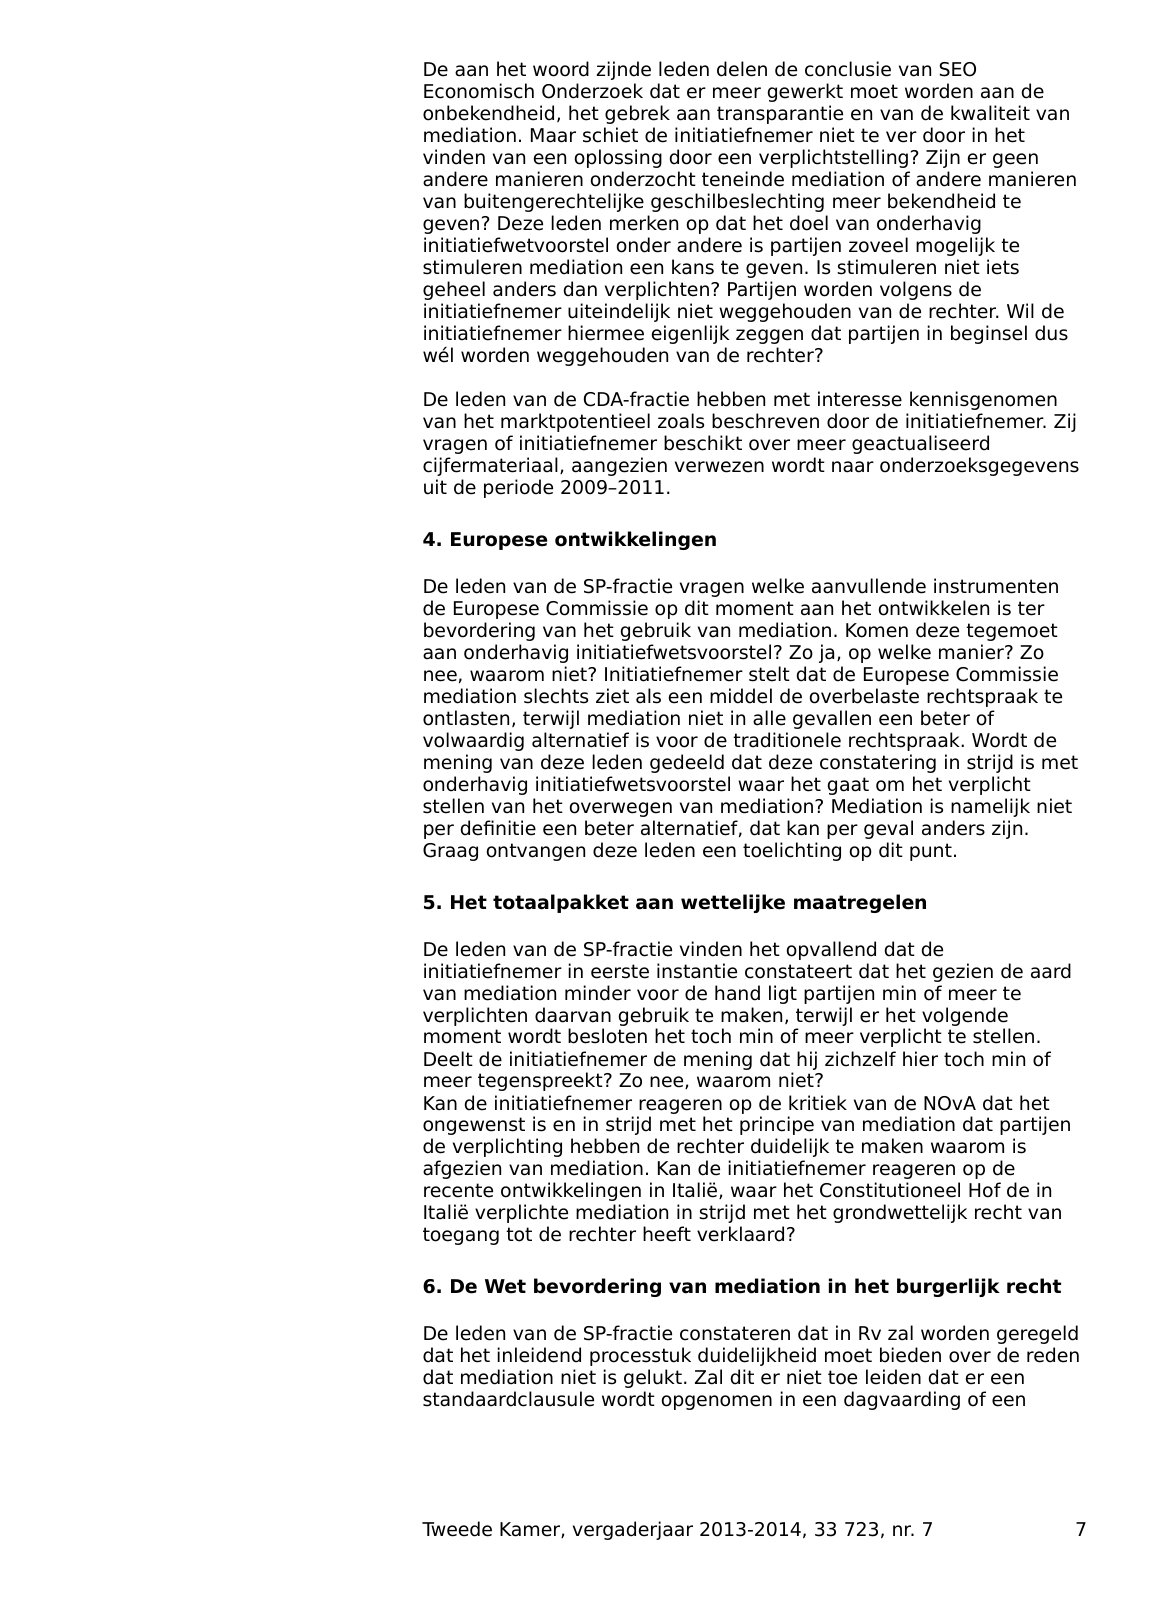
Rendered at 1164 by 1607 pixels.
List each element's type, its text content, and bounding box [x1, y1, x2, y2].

subtitle 5. Het totaalpakket aan wettelijke maatregelen [422, 892, 1087, 913]
text De leden van de SP-fractie vinden het opvallend dat de initiatiefnemer in eerste instantie constateert dat het gezien de aard van mediation minder voor de hand ligt partijen min of meer te verplichten daarvan gebruik te maken, terwijl er het volgende moment wordt besloten het toch min of meer verplicht te stellen. Deelt de initiatiefnemer de mening dat hij zichzelf hier toch min of meer tegenspreekt? Zo nee, waarom niet? [422, 938, 1087, 1092]
text De leden van de SP-fractie constateren dat in Rv zal worden geregeld dat het inleidend processtuk duidelijkheid moet bieden over de reden dat mediation niet is gelukt. Zal dit er niet toe leiden dat er een standaardclausule wordt opgenomen in een dagvaarding of een [422, 1323, 1087, 1411]
subtitle 4. Europese ontwikkelingen [422, 529, 1087, 551]
text Kan de initiatiefnemer reageren op de kritiek van de NOvA dat het ongewenst is en in strijd met het principe van mediation dat partijen de verplichting hebben de rechter duidelijk te maken waarom is afgezien van mediation. Kan de initiatiefnemer reageren op de recente ontwikkelingen in Italië, waar het Constitutioneel Hof de in Italië verplichte mediation in strijd met het grondwettelijk recht van toegang tot de rechter heeft verklaard? [422, 1092, 1087, 1246]
text De aan het woord zijnde leden delen de conclusie van SEO Economisch Onderzoek dat er meer gewerkt moet worden aan de onbekendheid, het gebrek aan transparantie en van de kwaliteit van mediation. Maar schiet de initiatiefnemer niet te ver door in het vinden van een oplossing door een verplichtstelling? Zijn er geen andere manieren onderzocht teneinde mediation of andere manieren van buitengerechtelijke geschilbeslechting meer bekendheid te geven? Deze leden merken op dat het doel van onderhavig initiatiefwetvoorstel onder andere is partijen zoveel mogelijk te stimuleren mediation een kans te geven. Is stimuleren niet iets geheel anders dan verplichten? Partijen worden volgens de initiatiefnemer uiteindelijk niet weggehouden van de rechter. Wil de initiatiefnemer hiermee eigenlijk zeggen dat partijen in beginsel dus wél worden weggehouden van de rechter? [422, 59, 1087, 367]
text De leden van de CDA-fractie hebben met interesse kennisgenomen van het marktpotentieel zoals beschreven door de initiatiefnemer. Zij vragen of initiatiefnemer beschikt over meer geactualiseerd cijfermateriaal, aangezien verwezen wordt naar onderzoeksgegevens uit de periode 2009–2011. [422, 389, 1087, 499]
text De leden van de SP-fractie vragen welke aanvullende instrumenten de Europese Commissie op dit moment aan het ontwikkelen is ter bevordering van het gebruik van mediation. Komen deze tegemoet aan onderhavig initiatiefwetsvoorstel? Zo ja, op welke manier? Zo nee, waarom niet? Initiatiefnemer stelt dat de Europese Commissie mediation slechts ziet als een middel de overbelaste rechtspraak te ontlasten, terwijl mediation niet in alle gevallen een beter of volwaardig alternatief is voor de traditionele rechtspraak. Wordt de mening van deze leden gedeeld dat deze constatering in strijd is met onderhavig initiatiefwetsvoorstel waar het gaat om het verplicht stellen van het overwegen van mediation? Mediation is namelijk niet per definitie een beter alternatief, dat kan per geval anders zijn. Graag ontvangen deze leden een toelichting op dit punt. [422, 576, 1087, 862]
subtitle 6. De Wet bevordering van mediation in het burgerlijk recht [422, 1276, 1087, 1298]
